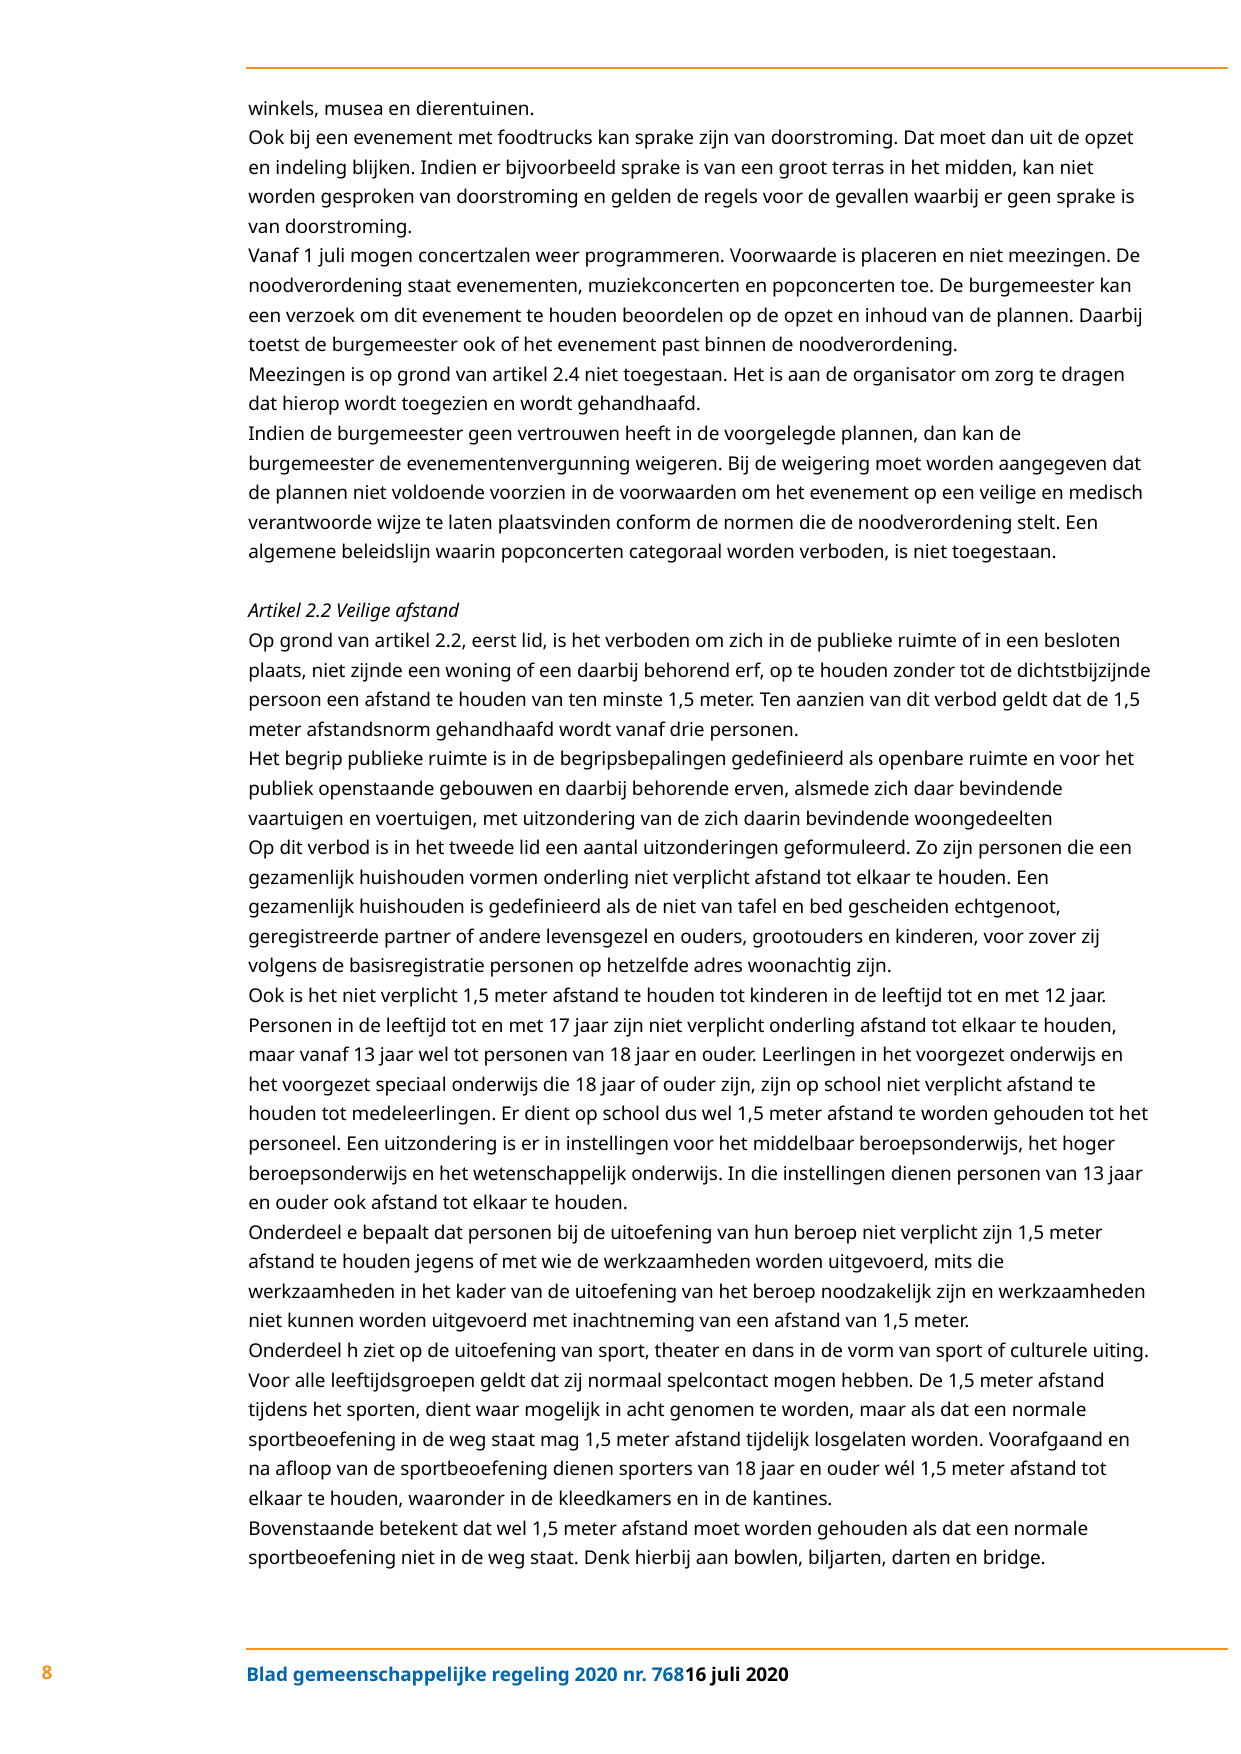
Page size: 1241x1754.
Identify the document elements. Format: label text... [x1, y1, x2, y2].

picture [41, 47, 231, 172]
text winkels, musea en dierentuinen. [248, 95, 1152, 121]
text Vanaf 1 juli mogen concertzalen weer programmeren. Voorwaarde is placeren en niet meezingen. De noodverordening staat evenementen, muziekconcerten en popconcerten toe. De burgemeester kan een verzoek om dit evenement te houden beoordelen op de opzet en inhoud van de plannen. Daarbij toetst de burgemeester ook of het evenement past binnen de noodverordening. [248, 243, 1152, 357]
text Bovenstaande betekent dat wel 1,5 meter afstand moet worden gehouden als dat een normale sportbeoefening niet in de weg staat. Denk hierbij aan bowlen, biljarten, darten en bridge. [248, 1515, 1152, 1570]
text Ook bij een evenement met foodtrucks kan sprake zijn van doorstroming. Dat moet dan uit de opzet en indeling blijken. Indien er bijvoorbeeld sprake is van een groot terras in het midden, kan niet worden gesproken van doorstroming en gelden de regels voor de gevallen waarbij er geen sprake is van doorstroming. [248, 124, 1152, 239]
text Personen in de leeftijd tot en met 17 jaar zijn niet verplicht onderling afstand tot elkaar te houden, maar vanaf 13 jaar wel tot personen van 18 jaar en ouder. Leerlingen in het voorgezet onderwijs en het voorgezet speciaal onderwijs die 18 jaar of ouder zijn, zijn op school niet verplicht afstand te houden tot medeleerlingen. Er dient op school dus wel 1,5 meter afstand te worden gehouden tot het personeel. Een uitzondering is er in instellingen voor het middelbaar beroepsonderwijs, het hoger beroepsonderwijs en het wetenschappelijk onderwijs. In die instellingen dienen personen van 13 jaar en ouder ook afstand tot elkaar te houden. [248, 1012, 1152, 1215]
text Indien de burgemeester geen vertrouwen heeft in de voorgelegde plannen, dan kan de burgemeester de evenementenvergunning weigeren. Bij de weigering moet worden aangegeven dat de plannen niet voldoende voorzien in de voorwaarden om het evenement op een veilige en medisch verantwoorde wijze te laten plaatsvinden conform de normen die de noodverordening stelt. Een algemene beleidslijn waarin popconcerten categoraal worden verboden, is niet toegestaan. [248, 420, 1152, 564]
text Meezingen is op grond van artikel 2.4 niet toegestaan. Het is aan de organisator om zorg te dragen dat hierop wordt toegezien en wordt gehandhaafd. [248, 361, 1152, 416]
text Op dit verbod is in het tweede lid een aantal uitzonderingen geformuleerd. Zo zijn personen die een gezamenlijk huishouden vormen onderling niet verplicht afstand tot elkaar te houden. Een gezamenlijk huishouden is gedefinieerd als de niet van tafel en bed gescheiden echtgenoot, geregistreerde partner of andere levensgezel en ouders, grootouders en kinderen, voor zover zij volgens de basisregistratie personen op hetzelfde adres woonachtig zijn. [248, 834, 1152, 978]
text Onderdeel h ziet op de uitoefening van sport, theater en dans in de vorm van sport of culturele uiting. Voor alle leeftijdsgroepen geldt dat zij normaal spelcontact mogen hebben. De 1,5 meter afstand tijdens het sporten, dient waar mogelijk in acht genomen te worden, maar als dat een normale sportbeoefening in de weg staat mag 1,5 meter afstand tijdelijk losgelaten worden. Voorafgaand en na afloop van de sportbeoefening dienen sporters van 18 jaar en ouder wél 1,5 meter afstand tot elkaar te houden, waaronder in de kleedkamers en in de kantines. [248, 1337, 1152, 1511]
text Ook is het niet verplicht 1,5 meter afstand te houden tot kinderen in de leeftijd tot en met 12 jaar. [248, 982, 1152, 1008]
text Onderdeel e bepaalt dat personen bij de uitoefening van hun beroep niet verplicht zijn 1,5 meter afstand te houden jegens of met wie de werkzaamheden worden uitgevoerd, mits die werkzaamheden in het kader van de uitoefening van het beroep noodzakelijk zijn en werkzaamheden niet kunnen worden uitgevoerd met inachtneming van een afstand van 1,5 meter. [248, 1219, 1152, 1333]
text Op grond van artikel 2.2, eerst lid, is het verboden om zich in de publieke ruimte of in een besloten plaats, niet zijnde een woning of een daarbij behorend erf, op te houden zonder tot de dichtstbijzijnde persoon een afstand te houden van ten minste 1,5 meter. Ten aanzien van dit verbod geldt dat de 1,5 meter afstandsnorm gehandhaafd wordt vanaf drie personen. [248, 627, 1152, 742]
text Het begrip publieke ruimte is in de begripsbepalingen gedefinieerd als openbare ruimte en voor het publiek openstaande gebouwen en daarbij behorende erven, alsmede zich daar bevindende vaartuigen en voertuigen, met uitzondering van de zich daarin bevindende woongedeelten [248, 746, 1152, 831]
text Artikel 2.2 Veilige afstand [248, 598, 1152, 623]
